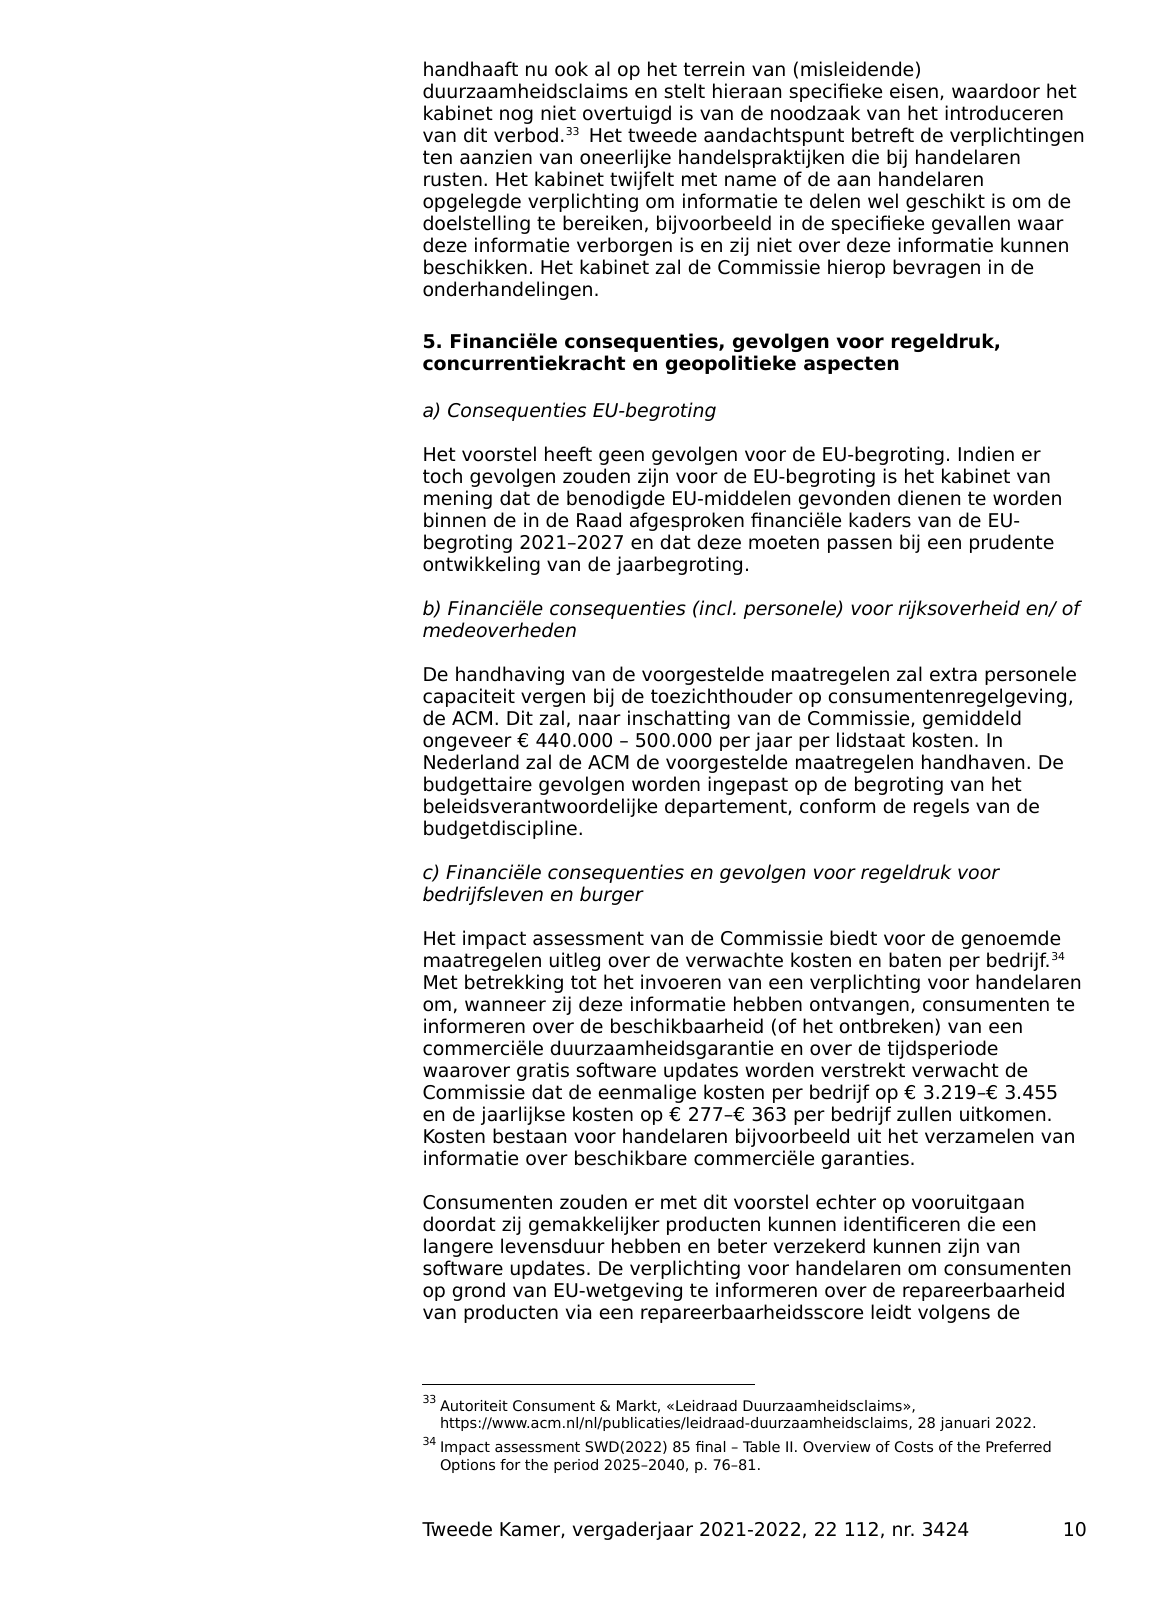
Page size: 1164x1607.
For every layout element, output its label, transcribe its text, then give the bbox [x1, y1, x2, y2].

subtitle c) Financiële consequenties en gevolgen voor regeldruk voor bedrijfsleven en burger [422, 862, 1087, 906]
subtitle 5. Financiële consequenties, gevolgen voor regeldruk, concurrentiekracht en geopolitieke aspecten [422, 331, 1087, 375]
text handhaaft nu ook al op het terrein van (misleidende) duurzaamheidsclaims en stelt hieraan specifieke eisen, waardoor het kabinet nog niet overtuigd is van de noodzaak van het introduceren van dit verbod. Het tweede aandachtspunt betreft de verplichtingen ten aanzien van oneerlijke handelspraktijken die bij handelaren rusten. Het kabinet twijfelt met name of de aan handelaren opgelegde verplichting om informatie te delen wel geschikt is om de doelstelling te bereiken, bijvoorbeeld in de specifieke gevallen waar deze informatie verborgen is en zij niet over deze informatie kunnen beschikken. Het kabinet zal de Commissie hierop bevragen in de onderhandelingen. [422, 59, 1087, 301]
text De handhaving van de voorgestelde maatregelen zal extra personele capaciteit vergen bij de toezichthouder op consumentenregelgeving, de ACM. Dit zal, naar inschatting van de Commissie, gemiddeld ongeveer € 440.000 – 500.000 per jaar per lidstaat kosten. In Nederland zal de ACM de voorgestelde maatregelen handhaven. De budgettaire gevolgen worden ingepast op de begroting van het beleidsverantwoordelijke departement, conform de regels van de budgetdiscipline. [422, 664, 1087, 840]
subtitle b) Financiële consequenties (incl. personele) voor rijksoverheid en/ of medeoverheden [422, 598, 1087, 642]
text Het voorstel heeft geen gevolgen voor de EU-begroting. Indien er toch gevolgen zouden zijn voor de EU-begroting is het kabinet van mening dat de benodigde EU-middelen gevonden dienen te worden binnen de in de Raad afgesproken financiële kaders van de EU-begroting 2021–2027 en dat deze moeten passen bij een prudente ontwikkeling van de jaarbegroting. [422, 444, 1087, 576]
text Consumenten zouden er met dit voorstel echter op vooruitgaan doordat zij gemakkelijker producten kunnen identificeren die een langere levensduur hebben en beter verzekerd kunnen zijn van software updates. De verplichting voor handelaren om consumenten op grond van EU-wetgeving te informeren over de repareerbaarheid van producten via een repareerbaarheidsscore leidt volgens de [422, 1192, 1087, 1324]
text Het impact assessment van de Commissie biedt voor de genoemde maatregelen uitleg over de verwachte kosten en baten per bedrijf. Met betrekking tot het invoeren van een verplichting voor handelaren om, wanneer zij deze informatie hebben ontvangen, consumenten te informeren over de beschikbaarheid (of het ontbreken) van een commerciële duurzaamheidsgarantie en over de tijdsperiode waarover gratis software updates worden verstrekt verwacht de Commissie dat de eenmalige kosten per bedrijf op € 3.219–€ 3.455 en de jaarlijkse kosten op € 277–€ 363 per bedrijf zullen uitkomen. Kosten bestaan voor handelaren bijvoorbeeld uit het verzamelen van informatie over beschikbare commerciële garanties. [422, 928, 1087, 1170]
text Autoriteit Consument & Markt, «Leidraad Duurzaamheidsclaims», https://www.acm.nl/nl/publicaties/leidraad-duurzaamheidsclaims, 28 januari 2022. [422, 1393, 1087, 1432]
text Impact assessment SWD(2022) 85 final – Table II. Overview of Costs of the Preferred Options for the period 2025–2040, p. 76–81. [422, 1435, 1087, 1474]
subtitle a) Consequenties EU-begroting [422, 400, 1087, 422]
